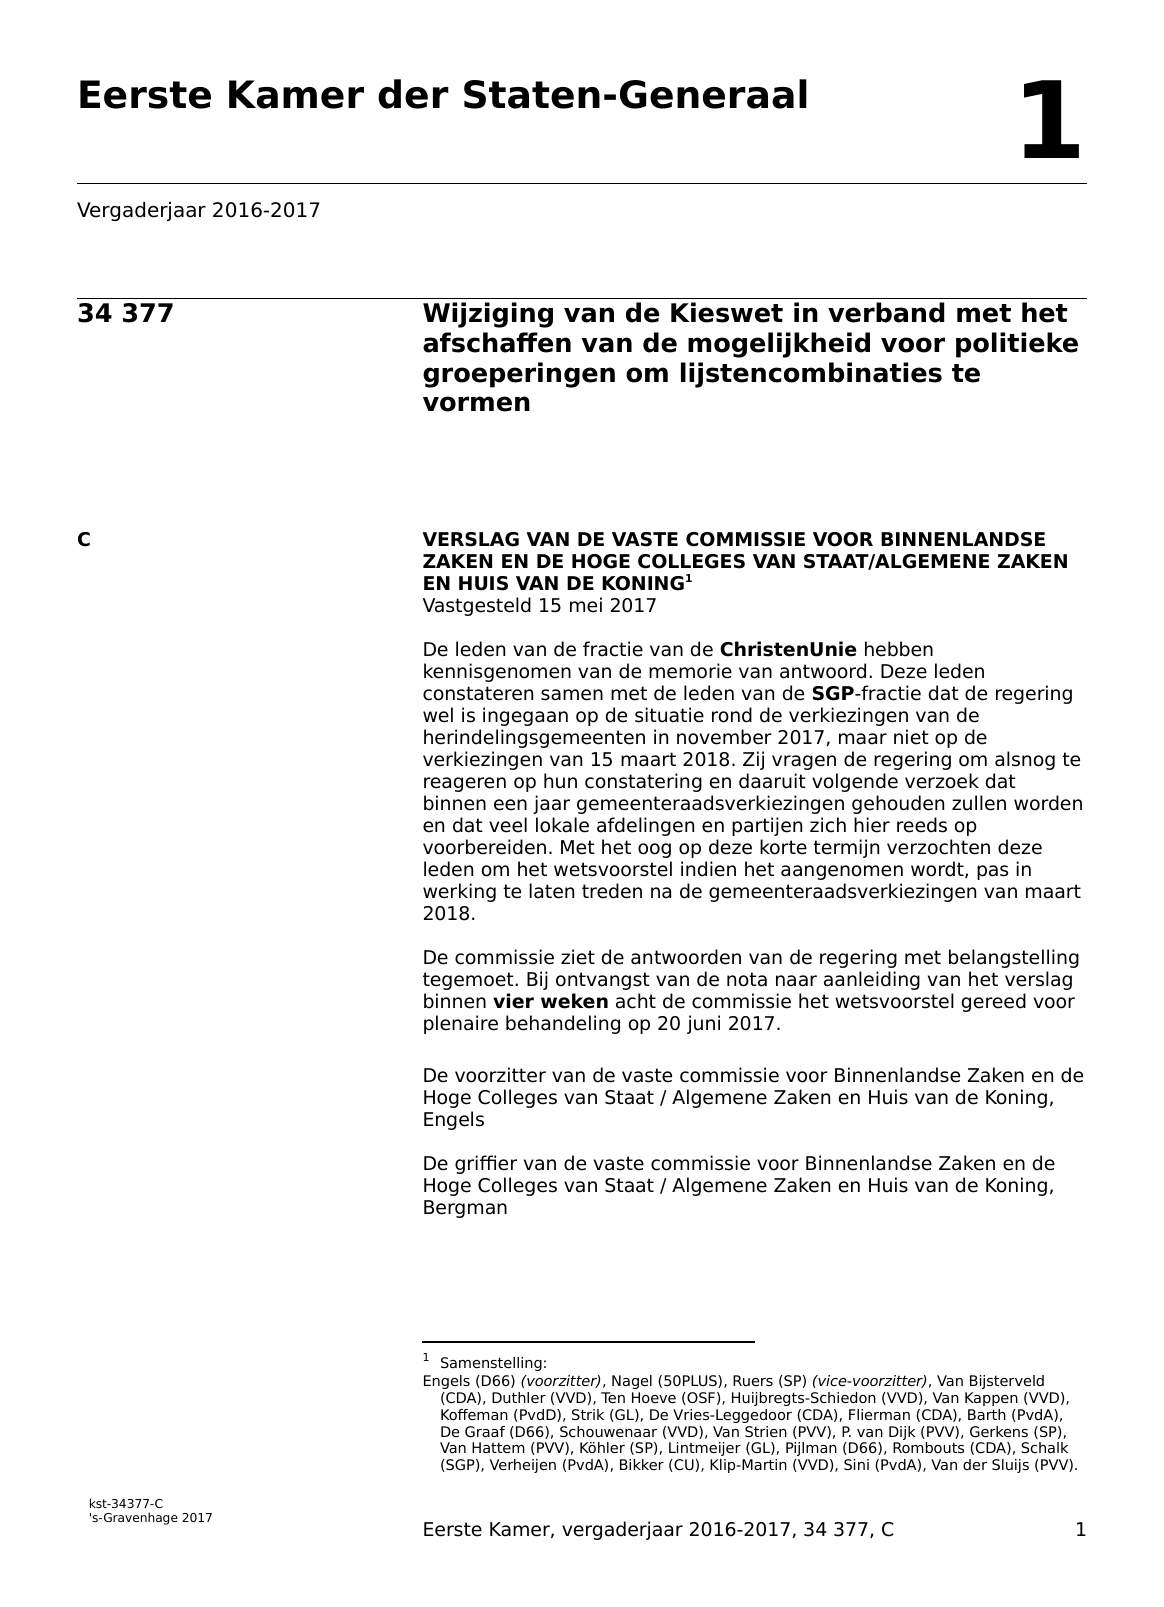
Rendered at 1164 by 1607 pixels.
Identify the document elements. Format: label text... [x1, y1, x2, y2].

text De griffier van de vaste commissie voor Binnenlandse Zaken en de Hoge Colleges van Staat / Algemene Zaken en Huis van de Koning, Bergman [422, 1153, 1087, 1219]
text Vastgesteld 15 mei 2017 [422, 595, 1087, 617]
subtitle 34 377 Wijziging van de Kieswet in verband met het afschaffen van de mogelijkheid voor politieke groeperingen om lijstencombinaties te vormen [77, 299, 1087, 418]
text 's-Gravenhage 2017 [88, 1511, 323, 1525]
text Engels (D66) (voorzitter), Nagel (50PLUS), Ruers (SP) (vice-voorzitter), Van Bijsterveld (CDA), Duthler (VVD), Ten Hoeve (OSF), Huijbregts-Schiedon (VVD), Van Kappen (VVD), Koffeman (PvdD), Strik (GL), De Vries-Leggedoor (CDA), Flierman (CDA), Barth (PvdA), De Graaf (D66), Schouwenaar (VVD), Van Strien (PVV), P. van Dijk (PVV), Gerkens (SP), Van Hattem (PVV), Köhler (SP), Lintmeijer (GL), Pijlman (D66), Rombouts (CDA), Schalk (SGP), Verheijen (PvdA), Bikker (CU), Klip-Martin (VVD), Sini (PvdA), Van der Sluijs (PVV). [422, 1373, 1087, 1474]
text De commissie ziet de antwoorden van de regering met belangstelling tegemoet. Bij ontvangst van de nota naar aanleiding van het verslag binnen vier weken acht de commissie het wetsvoorstel gereed voor plenaire behandeling op 20 juni 2017. [422, 947, 1087, 1035]
text De voorzitter van de vaste commissie voor Binnenlandse Zaken en de Hoge Colleges van Staat / Algemene Zaken en Huis van de Koning, Engels [422, 1065, 1087, 1131]
subtitle C VERSLAG VAN DE VASTE COMMISSIE VOOR BINNENLANDSE ZAKEN EN DE HOGE COLLEGES VAN STAAT/ALGEMENE ZAKEN EN HUIS VAN DE KONING [77, 529, 1087, 595]
table_cell Vergaderjaar 2016-2017 [77, 184, 1087, 298]
table_header 1 [886, 59, 1087, 183]
text De leden van de fractie van de ChristenUnie hebben kennisgenomen van de memorie van antwoord. Deze leden constateren samen met de leden van de SGP-fractie dat de regering wel is ingegaan op de situatie rond de verkiezingen van de herindelingsgemeenten in november 2017, maar niet op de verkiezingen van 15 maart 2018. Zij vragen de regering om alsnog te reageren op hun constatering en daaruit volgende verzoek dat binnen een jaar gemeenteraadsverkiezingen gehouden zullen worden en dat veel lokale afdelingen en partijen zich hier reeds op voorbereiden. Met het oog op deze korte termijn verzochten deze leden om het wetsvoorstel indien het aangenomen wordt, pas in werking te laten treden na de gemeenteraadsverkiezingen van maart 2018. [422, 639, 1087, 924]
text kst-34377-C [88, 1497, 323, 1511]
table_header Eerste Kamer der Staten-Generaal [77, 59, 886, 183]
text Samenstelling: [422, 1351, 1087, 1373]
